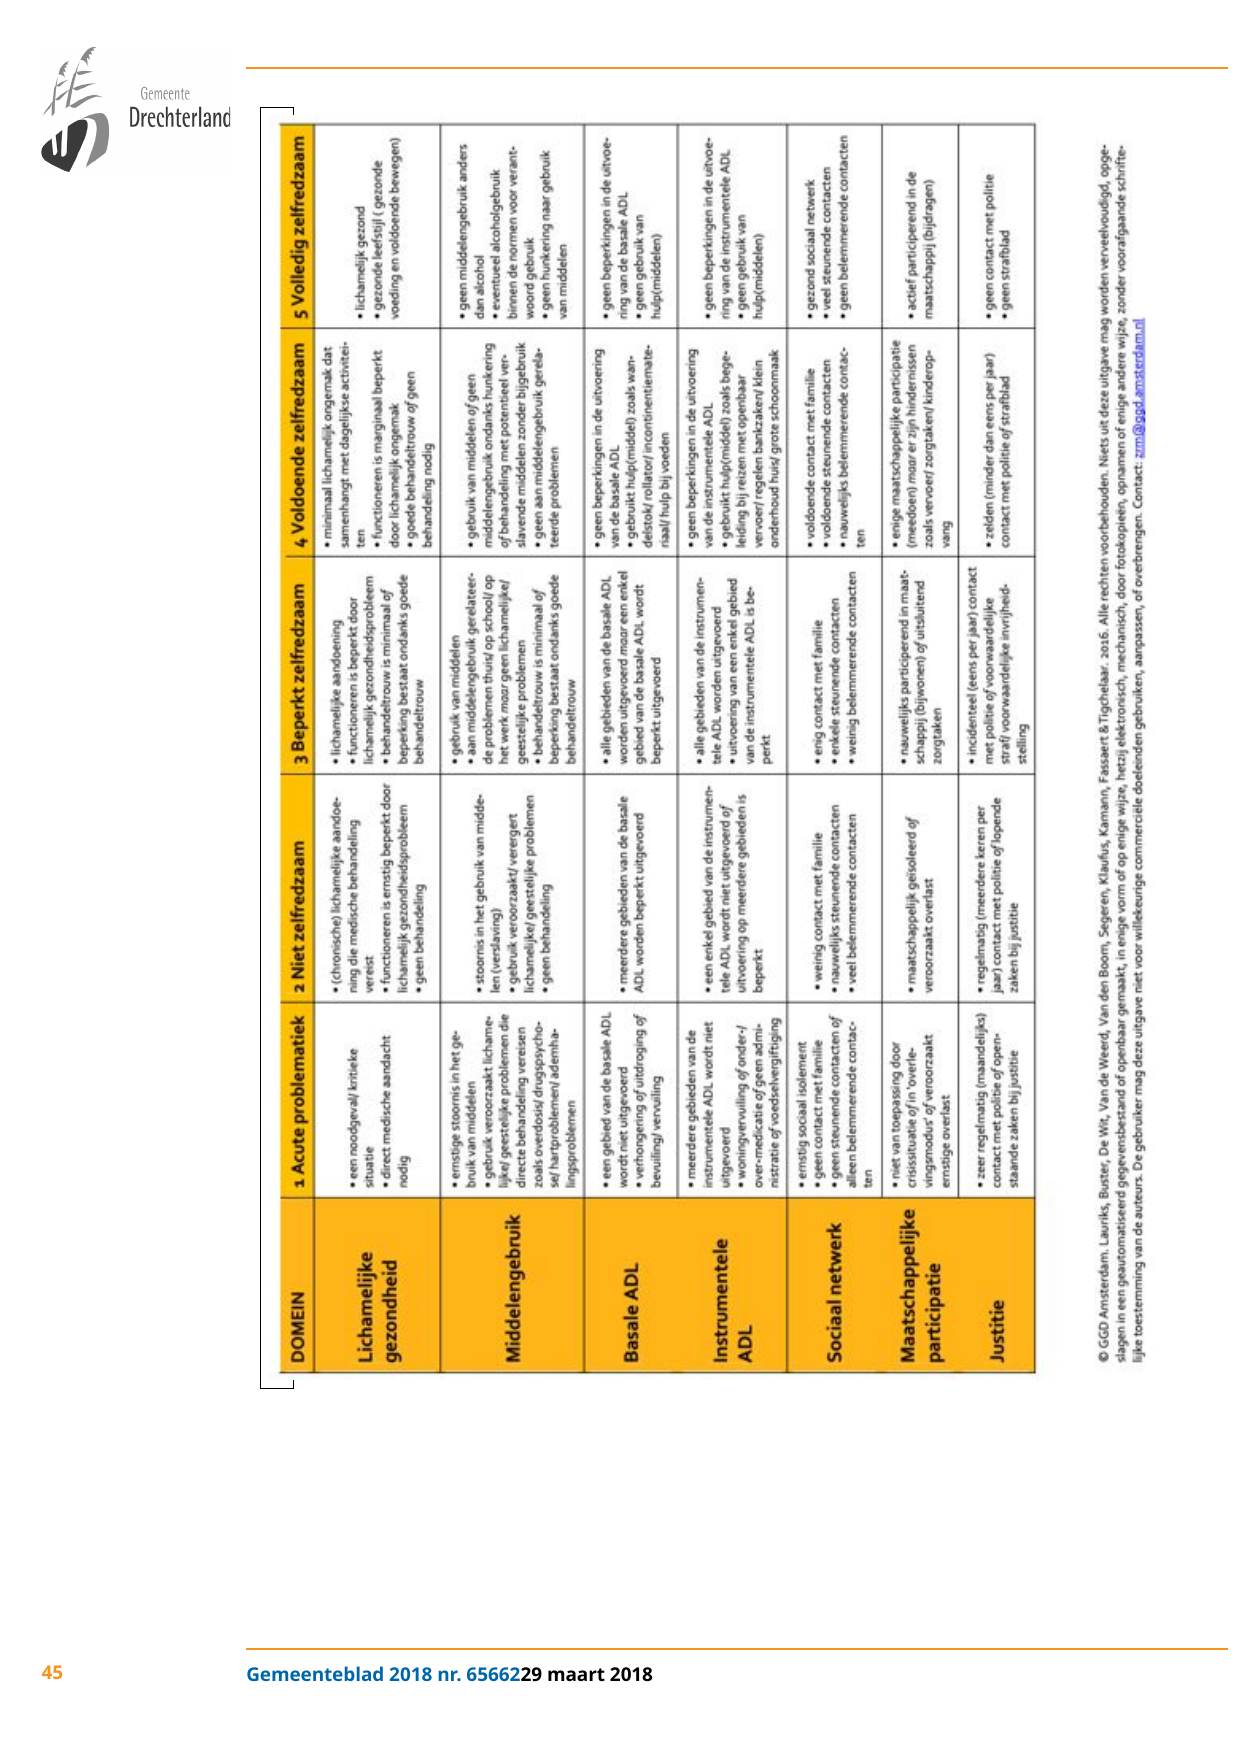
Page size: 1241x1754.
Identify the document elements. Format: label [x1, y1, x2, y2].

picture [41, 47, 231, 172]
picture [268, 115, 1155, 1380]
